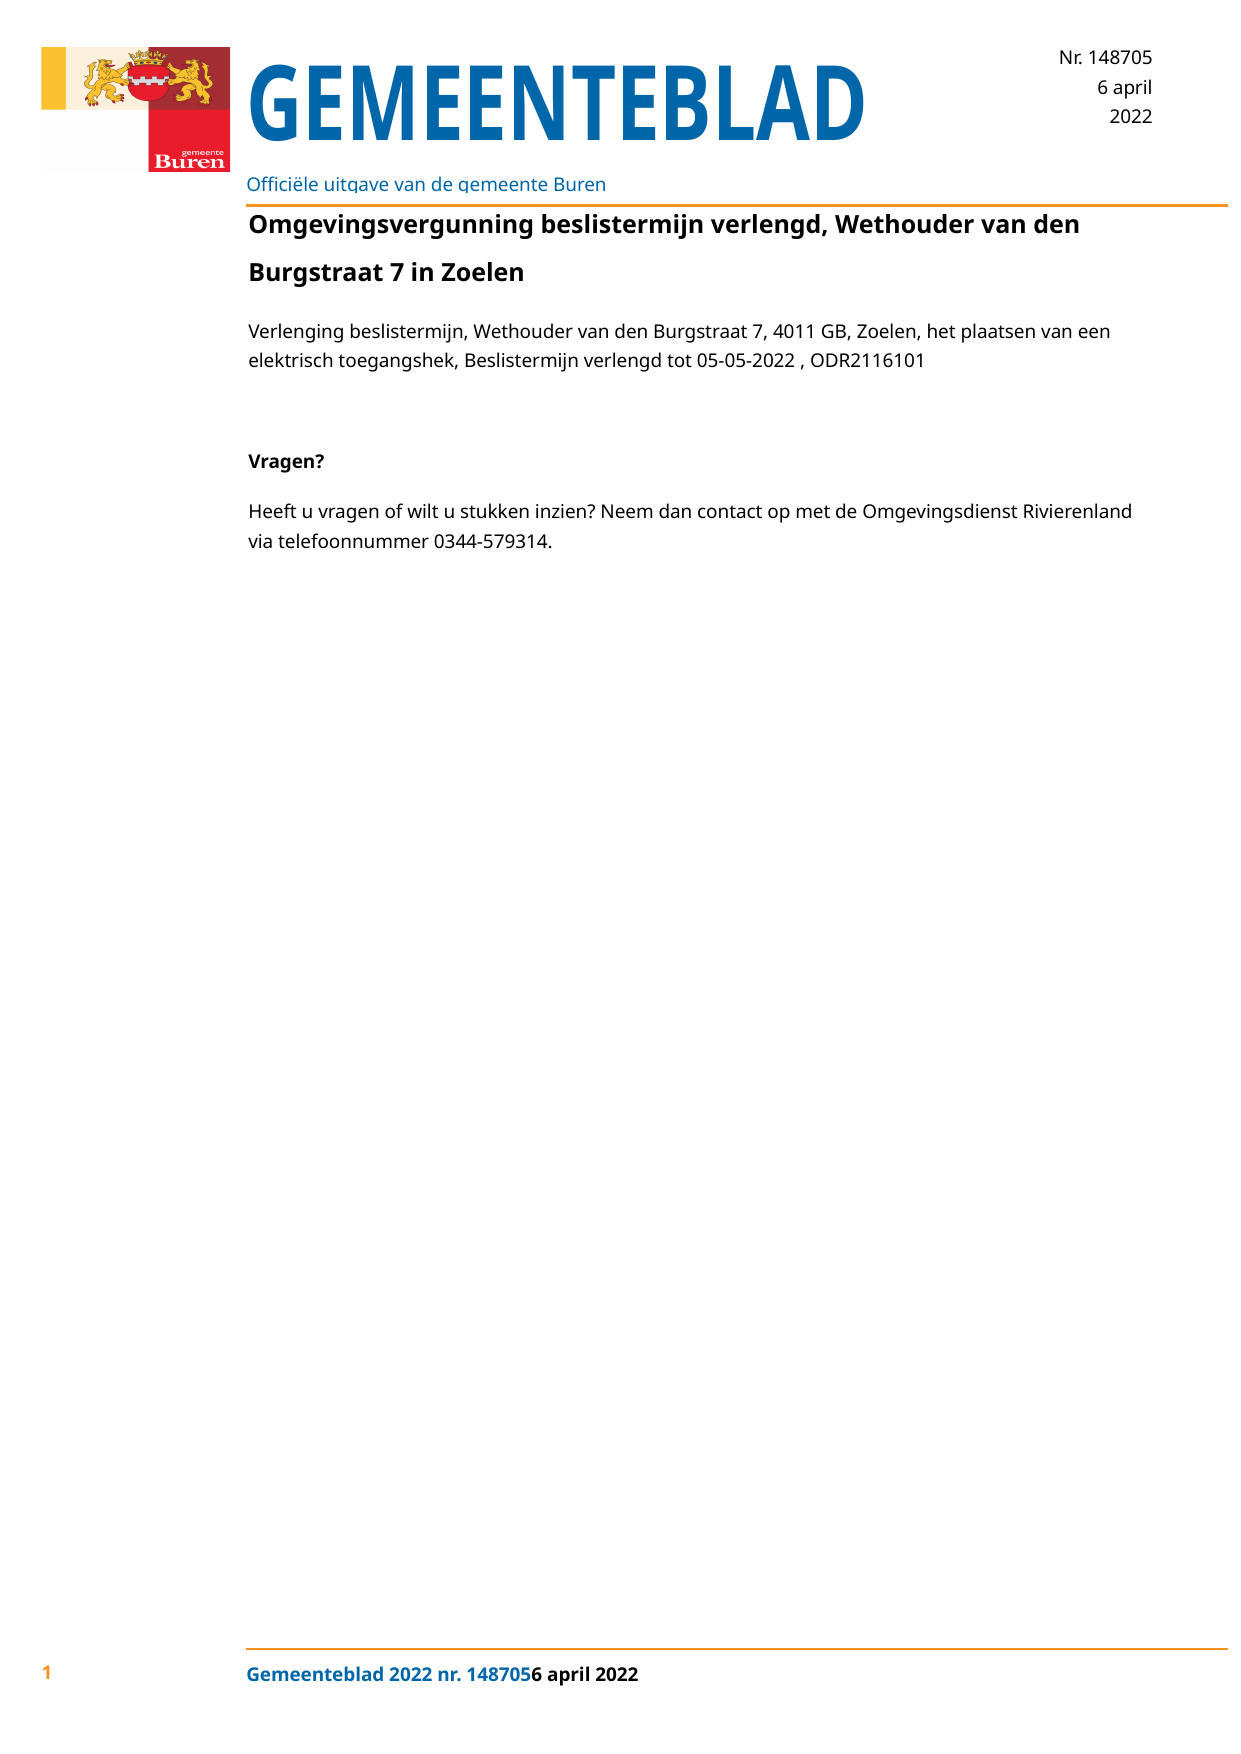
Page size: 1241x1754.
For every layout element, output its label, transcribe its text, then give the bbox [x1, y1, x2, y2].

text Vragen? [248, 448, 1152, 474]
picture [41, 47, 231, 172]
text Heeft u vragen of wilt u stukken inzien? Neem dan contact op met de Omgevingsdienst Rivierenland via telefoonnummer 0344-579314. [248, 499, 1152, 554]
text Verlenging beslistermijn, Wethouder van den Burgstraat 7, 4011 GB, Zoelen, het plaatsen van een elektrisch toegangshek, Beslistermijn verlengd tot 05-05-2022 , ODR2116101 [248, 318, 1152, 373]
text Omgevingsvergunning beslistermijn verlengd, Wethouder van den Burgstraat 7 in Zoelen [248, 207, 1152, 288]
